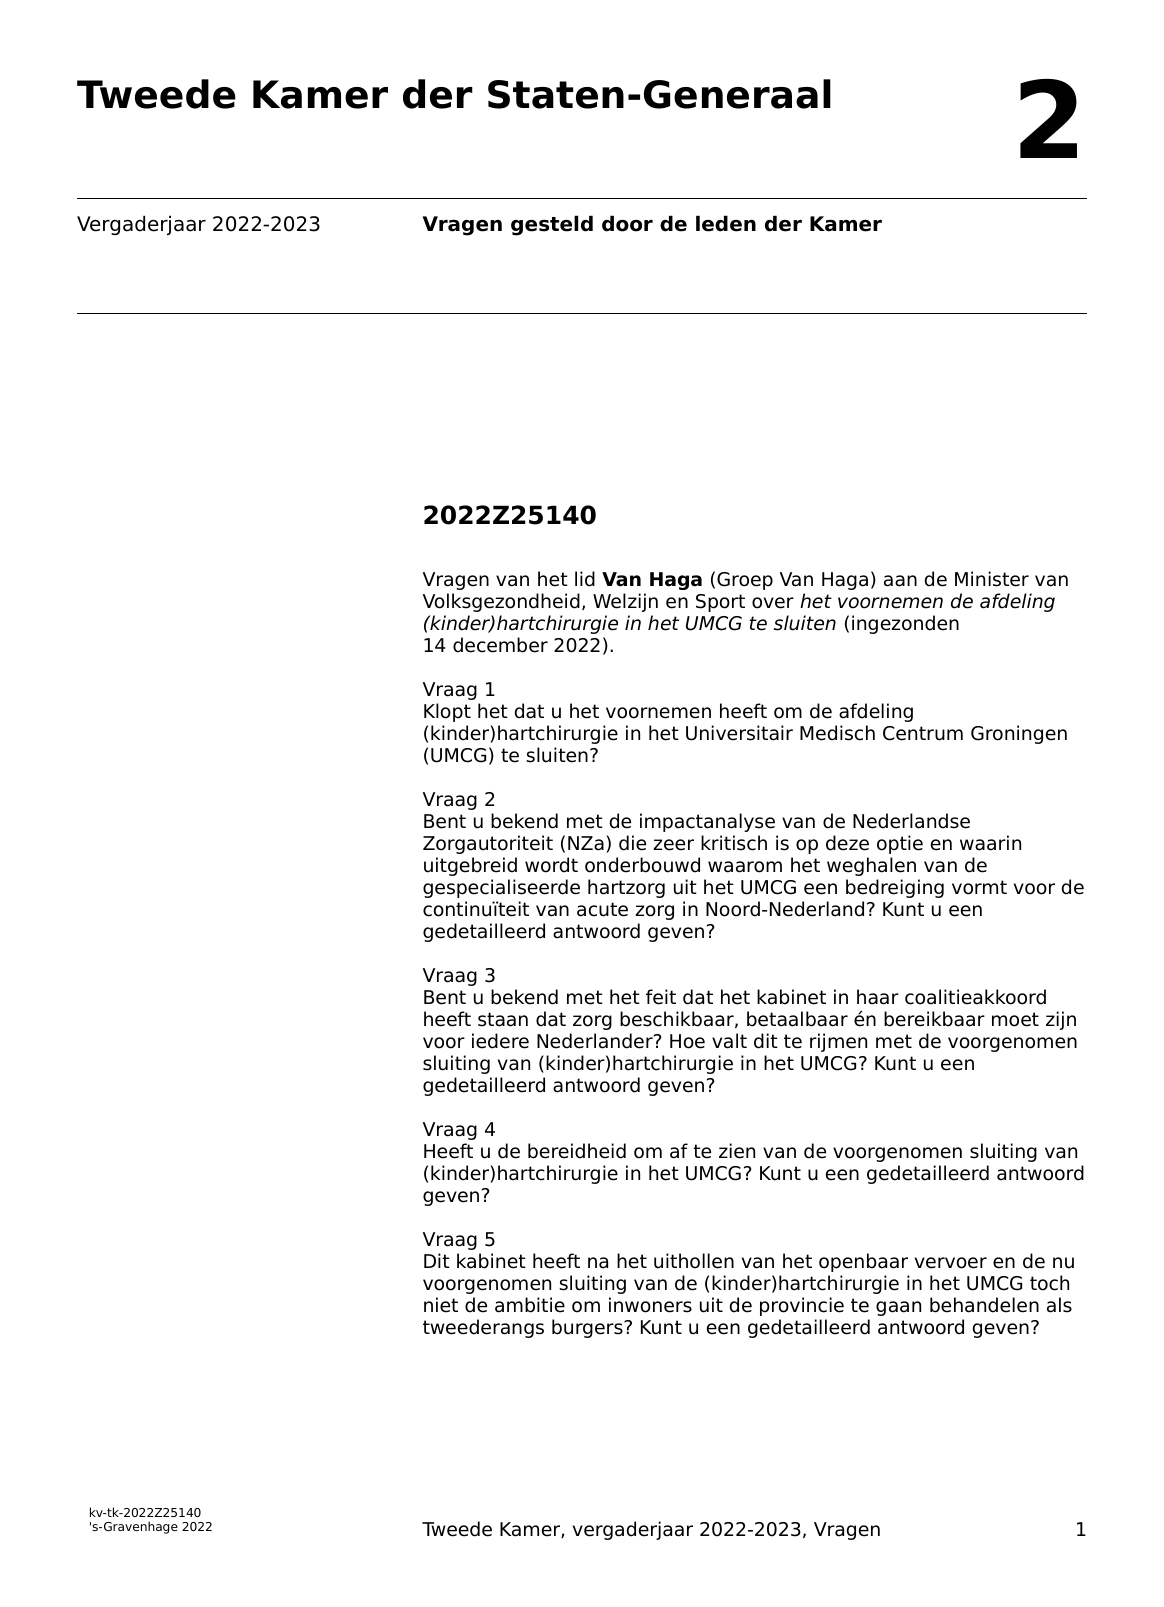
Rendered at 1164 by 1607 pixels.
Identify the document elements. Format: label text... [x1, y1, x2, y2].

text Bent u bekend met de impactanalyse van de Nederlandse Zorgautoriteit (NZa) die zeer kritisch is op deze optie en waarin uitgebreid wordt onderbouwd waarom het weghalen van de gespecialiseerde hartzorg uit het UMCG een bedreiging vormt voor de continuïteit van acute zorg in Noord-Nederland? Kunt u een gedetailleerd antwoord geven? [422, 811, 1087, 943]
text Klopt het dat u het voornemen heeft om de afdeling (kinder)hartchirurgie in het Universitair Medisch Centrum Groningen (UMCG) te sluiten? [422, 701, 1087, 767]
text Vragen van het lid Van Haga (Groep Van Haga) aan de Minister van Volksgezondheid, Welzijn en Sport over het voornemen de afdeling (kinder)hartchirurgie in het UMCG te sluiten (ingezonden 14 december 2022). [422, 569, 1087, 657]
table_header 2 [886, 59, 1087, 198]
text Dit kabinet heeft na het uithollen van het openbaar vervoer en de nu voorgenomen sluiting van de (kinder)hartchirurgie in het UMCG toch niet de ambitie om inwoners uit de provincie te gaan behandelen als tweederangs burgers? Kunt u een gedetailleerd antwoord geven? [422, 1251, 1087, 1339]
text Heeft u de bereidheid om af te zien van de voorgenomen sluiting van (kinder)hartchirurgie in het UMCG? Kunt u een gedetailleerd antwoord geven? [422, 1141, 1087, 1207]
text Vraag 1 [422, 679, 1087, 701]
table_cell Vergaderjaar 2022-2023 [77, 199, 422, 313]
text kv-tk-2022Z25140 [88, 1506, 323, 1520]
text 's-Gravenhage 2022 [88, 1520, 323, 1534]
text Bent u bekend met het feit dat het kabinet in haar coalitieakkoord heeft staan dat zorg beschikbaar, betaalbaar én bereikbaar moet zijn voor iedere Nederlander? Hoe valt dit te rijmen met de voorgenomen sluiting van (kinder)hartchirurgie in het UMCG? Kunt u een gedetailleerd antwoord geven? [422, 987, 1087, 1097]
text Vraag 5 [422, 1229, 1087, 1251]
text Vraag 4 [422, 1119, 1087, 1141]
text 2022Z25140 [422, 501, 1087, 531]
table_header Tweede Kamer der Staten-Generaal [77, 59, 886, 198]
text Vraag 3 [422, 965, 1087, 987]
table_cell Vragen gesteld door de leden der Kamer [422, 199, 1087, 313]
text Vraag 2 [422, 789, 1087, 811]
